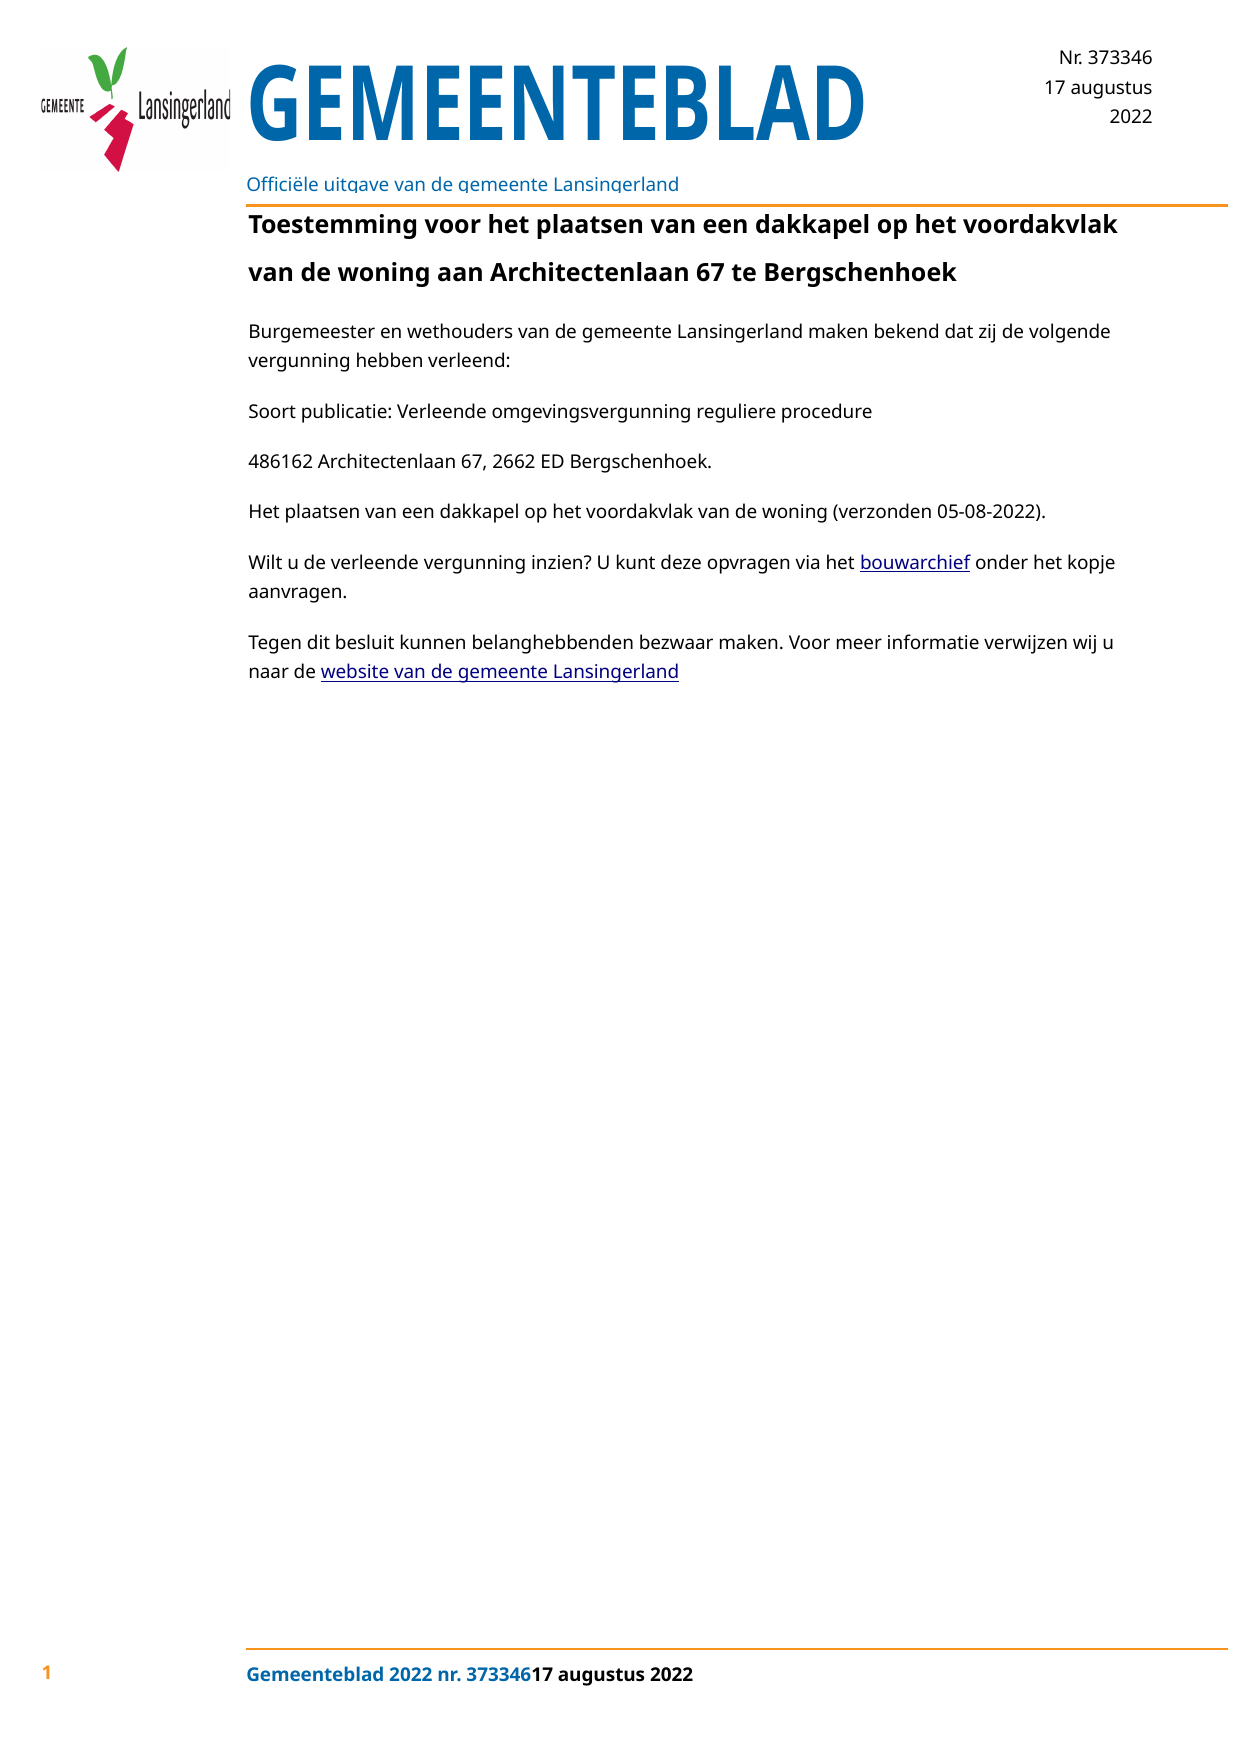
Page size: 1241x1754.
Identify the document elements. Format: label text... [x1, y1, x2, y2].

text Burgemeester en wethouders van de gemeente Lansingerland maken bekend dat zij de volgende vergunning hebben verleend: [248, 318, 1152, 373]
text 486162 Architectenlaan 67, 2662 ED Bergschenhoek. [248, 448, 1152, 474]
text Wilt u de verleende vergunning inzien? U kunt deze opvragen via het bouwarchief onder het kopje aanvragen. [248, 549, 1152, 604]
text Tegen dit besluit kunnen belanghebbenden bezwaar maken. Voor meer informatie verwijzen wij u naar de website van de gemeente Lansingerland [248, 629, 1152, 684]
text Toestemming voor het plaatsen van een dakkapel op het voordakvlak van de woning aan Architectenlaan 67 te Bergschenhoek [248, 207, 1152, 288]
text Het plaatsen van een dakkapel op het voordakvlak van de woning (verzonden 05-08-2022). [248, 499, 1152, 524]
picture [41, 47, 231, 172]
text Soort publicatie: Verleende omgevingsvergunning reguliere procedure [248, 398, 1152, 424]
